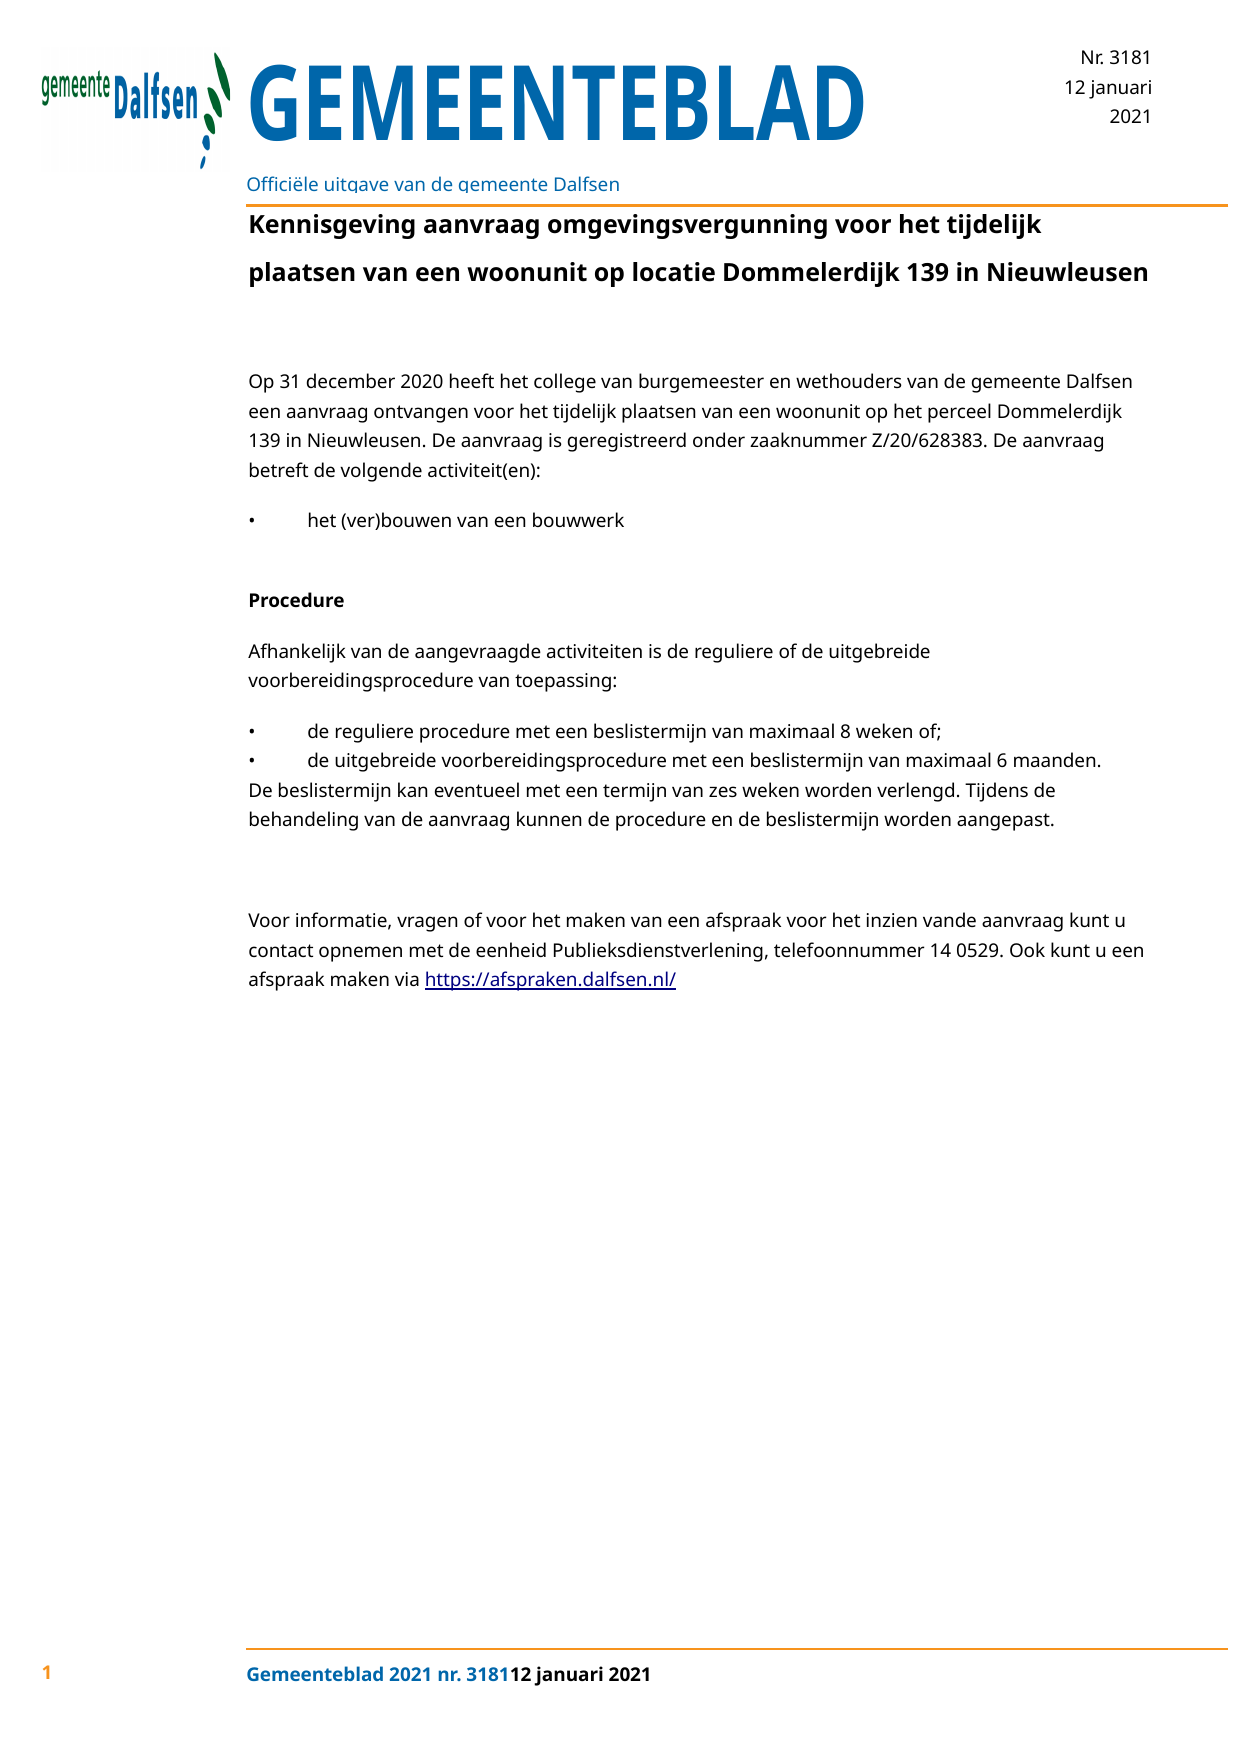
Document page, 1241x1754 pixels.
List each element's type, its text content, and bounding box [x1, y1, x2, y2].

text Voor informatie, vragen of voor het maken van een afspraak voor het inzien vande aanvraag kunt u contact opnemen met de eenheid Publieksdienstverlening, telefoonnummer 14 0529. Ook kunt u een afspraak maken via https://afspraken.dalfsen.nl/ [248, 907, 1152, 992]
picture [41, 47, 231, 172]
list het (ver)bouwen van een bouwwerk [248, 507, 1152, 533]
list de uitgebreide voorbereidingsprocedure met een beslistermijn van maximaal 6 maanden. [248, 747, 1152, 773]
text Procedure [248, 587, 1152, 613]
text De beslistermijn kan eventueel met een termijn van zes weken worden verlengd. Tijdens de behandeling van de aanvraag kunnen de procedure en de beslistermijn worden aangepast. [248, 777, 1152, 832]
text Afhankelijk van de aangevraagde activiteiten is de reguliere of de uitgebreide voorbereidingsprocedure van toepassing: [248, 638, 1152, 693]
list de reguliere procedure met een beslistermijn van maximaal 8 weken of; [248, 718, 1152, 744]
text Op 31 december 2020 heeft het college van burgemeester en wethouders van de gemeente Dalfsen een aanvraag ontvangen voor het tijdelijk plaatsen van een woonunit op het perceel Dommelerdijk 139 in Nieuwleusen. De aanvraag is geregistreerd onder zaaknummer Z/20/628383. De aanvraag betreft de volgende activiteit(en): [248, 368, 1152, 483]
text Kennisgeving aanvraag omgevingsvergunning voor het tijdelijk plaatsen van een woonunit op locatie Dommelerdijk 139 in Nieuwleusen [248, 207, 1152, 288]
